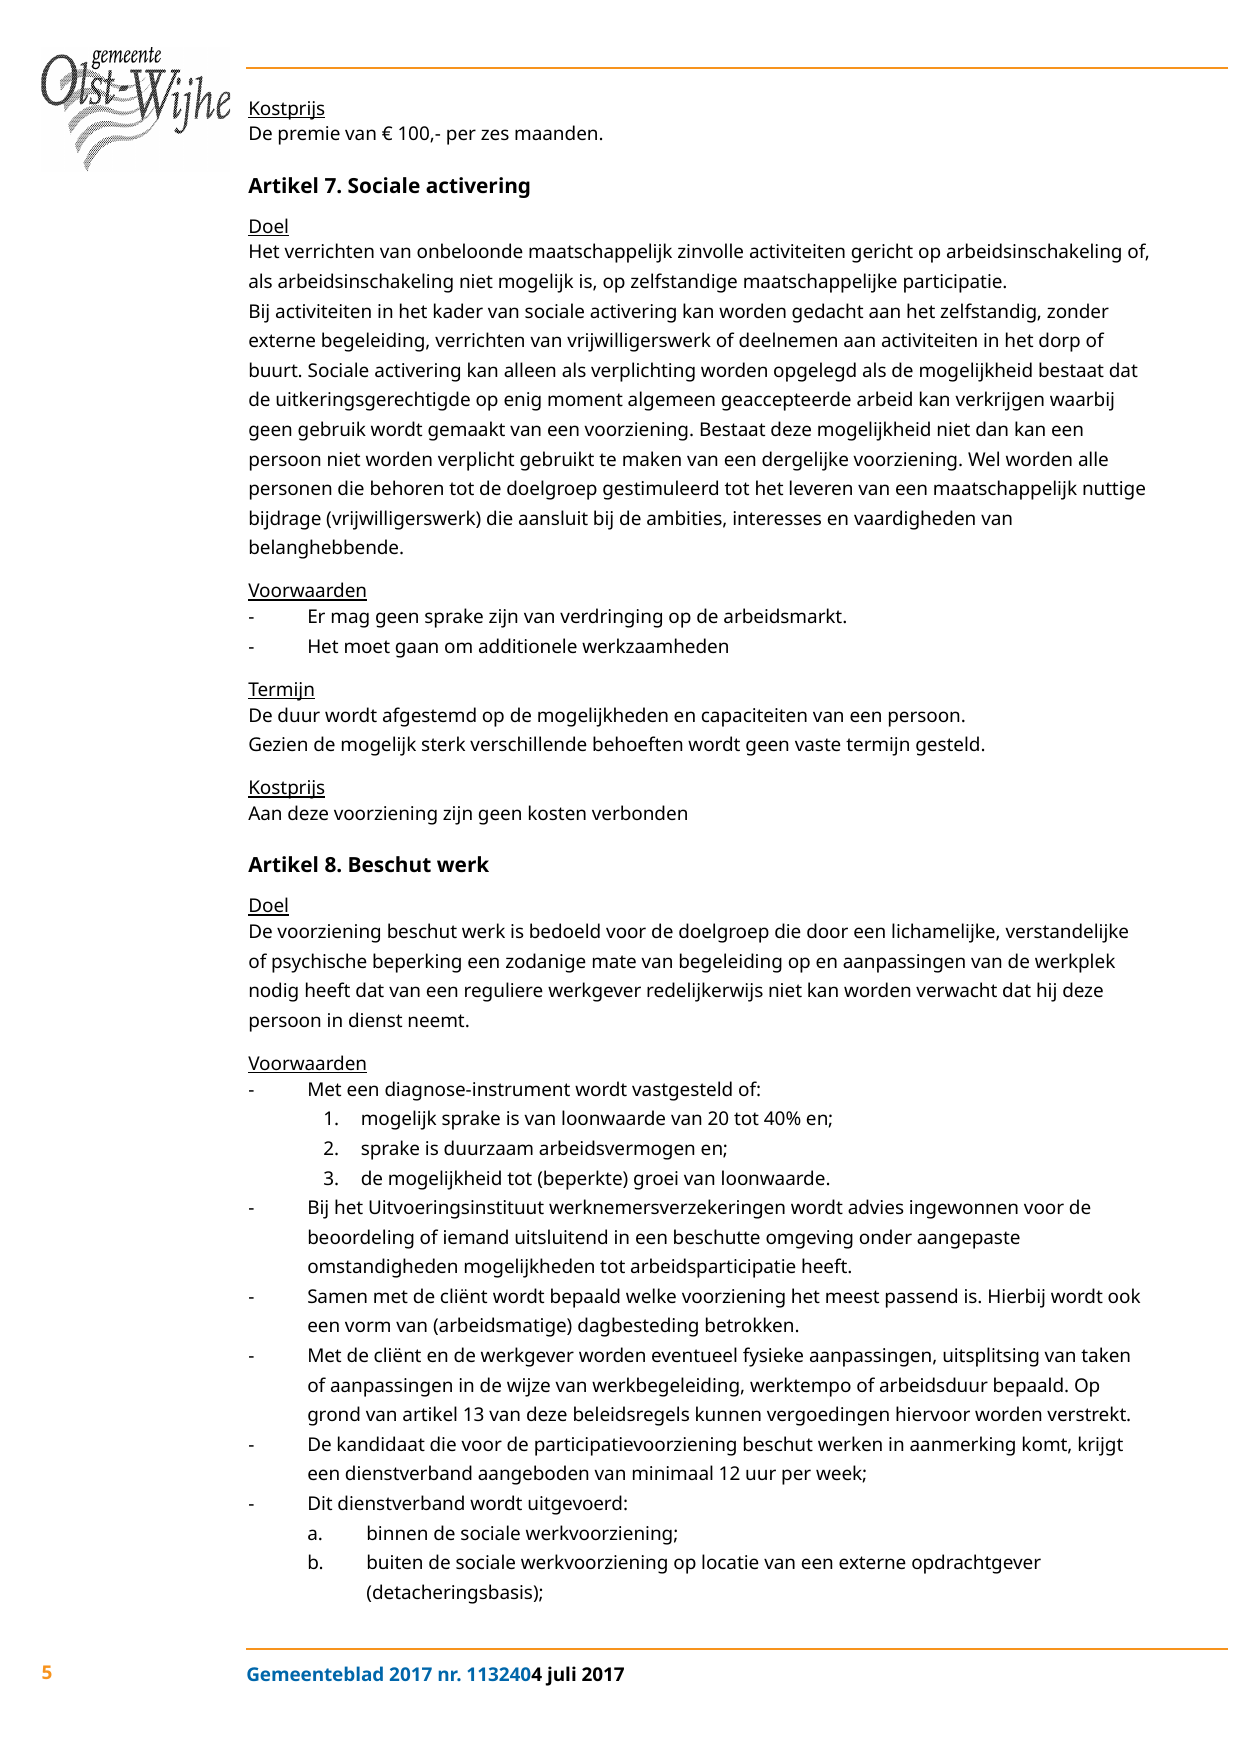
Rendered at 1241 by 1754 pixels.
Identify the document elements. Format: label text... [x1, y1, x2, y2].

list Samen met de cliënt wordt bepaald welke voorziening het meest passend is. Hierbij wordt ook een vorm van (arbeidsmatige) dagbesteding betrokken. [248, 1283, 1152, 1338]
picture [41, 47, 231, 172]
text Voorwaarden [248, 1050, 1152, 1076]
list Met een diagnose-instrument wordt vastgesteld of: [248, 1076, 1152, 1102]
list Het moet gaan om additionele werkzaamheden [248, 633, 1152, 659]
text Voorwaarden [248, 578, 1152, 603]
list De kandidaat die voor de participatievoorziening beschut werken in aanmerking komt, krijgt een dienstverband aangeboden van minimaal 12 uur per week; [248, 1431, 1152, 1486]
text De duur wordt afgestemd op de mogelijkheden en capaciteiten van een persoon. [248, 702, 1152, 727]
list Er mag geen sprake zijn van verdringing op de arbeidsmarkt. [248, 603, 1152, 629]
text Bij activiteiten in het kader van sociale activering kan worden gedacht aan het zelfstandig, zonder externe begeleiding, verrichten van vrijwilligerswerk of deelnemen aan activiteiten in het dorp of buurt. Sociale activering kan alleen als verplichting worden opgelegd als de mogelijkheid bestaat dat de uitkeringsgerechtigde op enig moment algemeen geaccepteerde arbeid kan verkrijgen waarbij geen gebruik wordt gemaakt van een voorziening. Bestaat deze mogelijkheid niet dan kan een persoon niet worden verplicht gebruikt te maken van een dergelijke voorziening. Wel worden alle personen die behoren tot de doelgroep gestimuleerd tot het leveren van een maatschappelijk nuttige bijdrage (vrijwilligerswerk) die aansluit bij de ambities, interesses en vaardigheden van belanghebbende. [248, 298, 1152, 560]
list sprake is duurzaam arbeidsvermogen en; [323, 1135, 1152, 1161]
list Met de cliënt en de werkgever worden eventueel fysieke aanpassingen, uitsplitsing van taken of aanpassingen in de wijze van werkbegeleiding, werktempo of arbeidsduur bepaald. Op grond van artikel 13 van deze beleidsregels kunnen vergoedingen hiervoor worden verstrekt. [248, 1342, 1152, 1427]
text Artikel 7. Sociale activering [248, 171, 1152, 199]
text De voorziening beschut werk is bedoeld voor de doelgroep die door een lichamelijke, verstandelijke of psychische beperking een zodanige mate van begeleiding op en aanpassingen van de werkplek nodig heeft dat van een reguliere werkgever redelijkerwijs niet kan worden verwacht dat hij deze persoon in dienst neemt. [248, 918, 1152, 1033]
text Kostprijs [248, 95, 1152, 121]
text Doel [248, 893, 1152, 918]
text Gezien de mogelijk sterk verschillende behoeften wordt geen vaste termijn gesteld. [248, 731, 1152, 757]
list buiten de sociale werkvoorziening op locatie van een externe opdrachtgever (detacheringsbasis); [307, 1549, 1152, 1604]
text Termijn [248, 676, 1152, 702]
text De premie van € 100,- per zes maanden. [248, 121, 1152, 146]
text Doel [248, 213, 1152, 239]
text Het verrichten van onbeloonde maatschappelijk zinvolle activiteiten gericht op arbeidsinschakeling of, als arbeidsinschakeling niet mogelijk is, op zelfstandige maatschappelijke participatie. [248, 239, 1152, 294]
list binnen de sociale werkvoorziening; [307, 1520, 1152, 1545]
list mogelijk sprake is van loonwaarde van 20 tot 40% en; [323, 1106, 1152, 1131]
text Kostprijs [248, 774, 1152, 800]
list Dit dienstverband wordt uitgevoerd: [248, 1490, 1152, 1516]
list de mogelijkheid tot (beperkte) groei van loonwaarde. [323, 1165, 1152, 1190]
text Aan deze voorziening zijn geen kosten verbonden [248, 800, 1152, 826]
list Bij het Uitvoeringsinstituut werknemersverzekeringen wordt advies ingewonnen voor de beoordeling of iemand uitsluitend in een beschutte omgeving onder aangepaste omstandigheden mogelijkheden tot arbeidsparticipatie heeft. [248, 1194, 1152, 1279]
text Artikel 8. Beschut werk [248, 851, 1152, 879]
